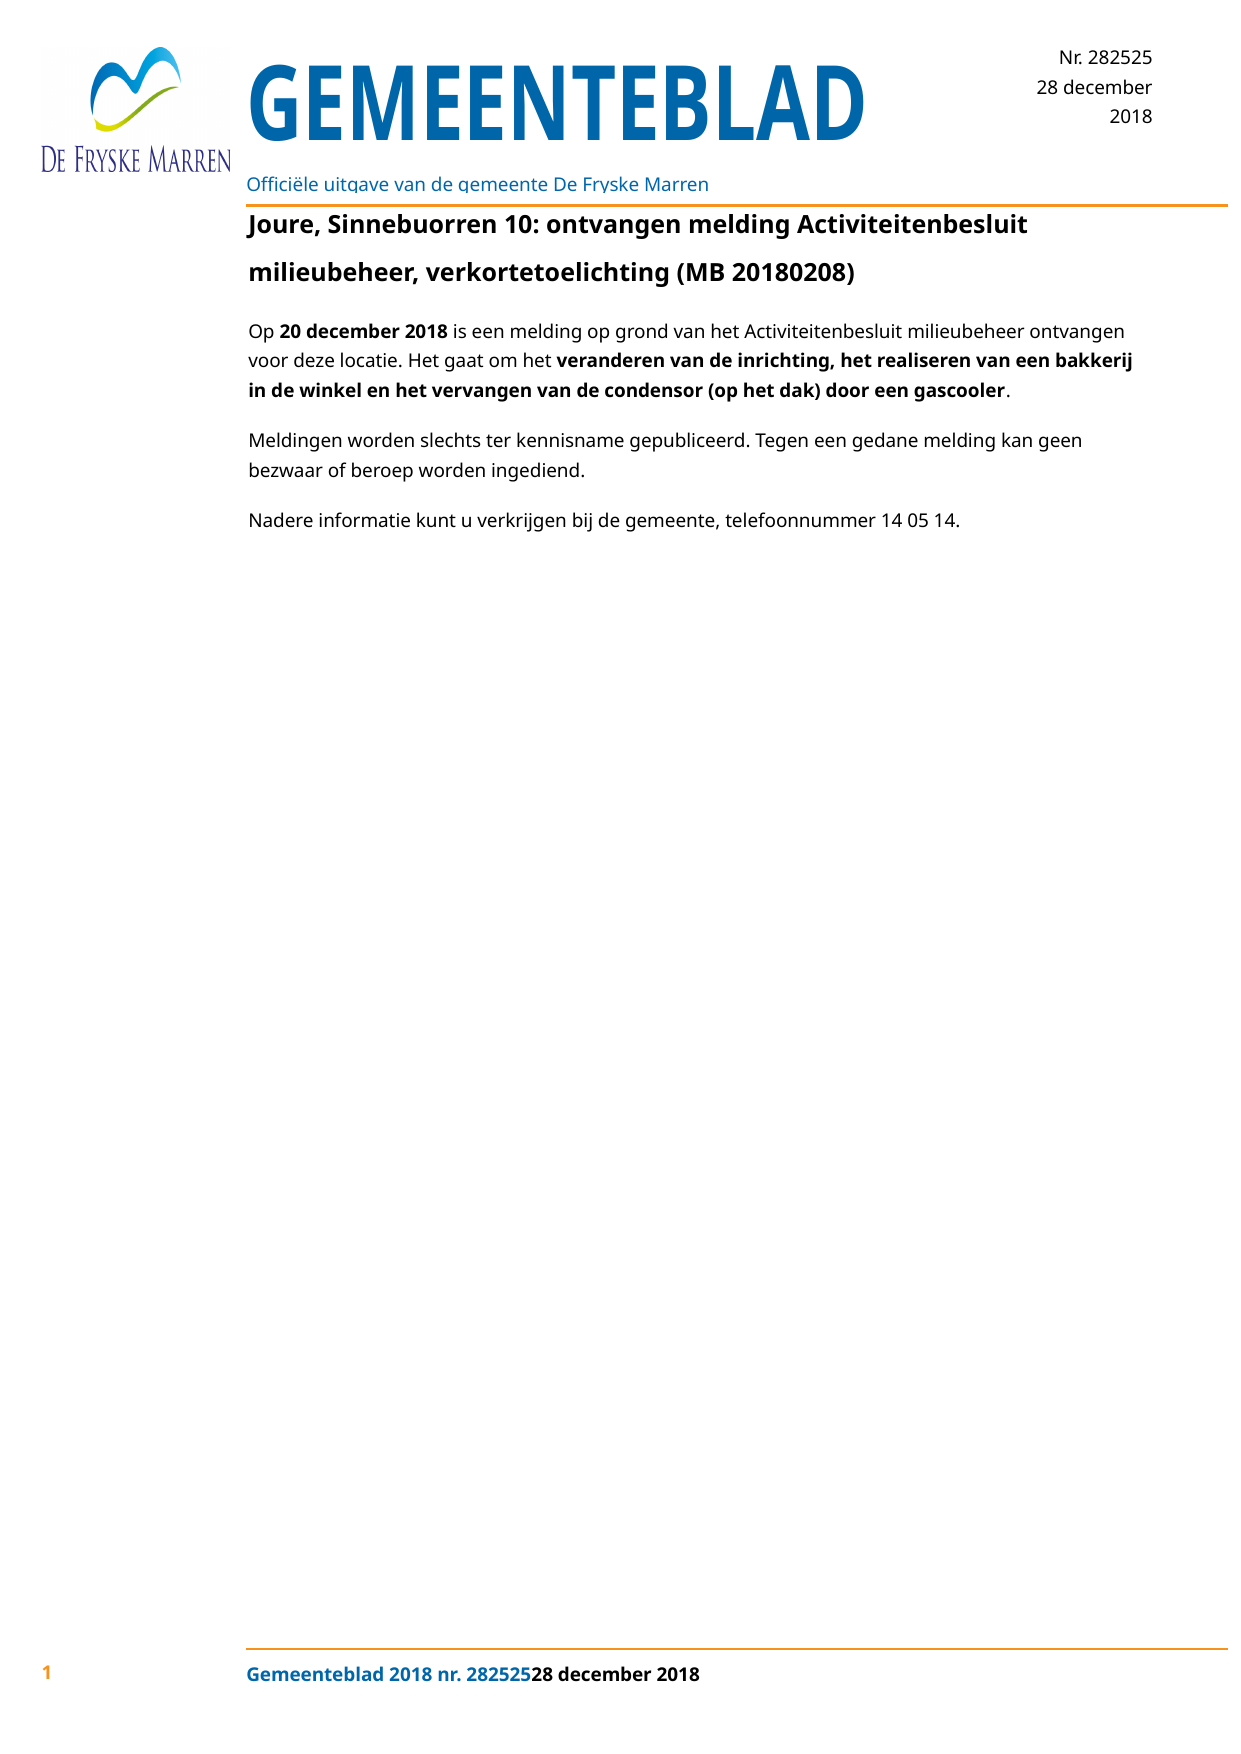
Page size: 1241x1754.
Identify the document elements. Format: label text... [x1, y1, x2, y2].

text Nadere informatie kunt u verkrijgen bij de gemeente, telefoonnummer 14 05 14. [248, 507, 1152, 533]
picture [41, 47, 231, 172]
text Joure, Sinnebuorren 10: ontvangen melding Activiteitenbesluit milieubeheer, verkortetoelichting (MB 20180208) [248, 207, 1152, 288]
text Op 20 december 2018 is een melding op grond van het Activiteitenbesluit milieubeheer ontvangen voor deze locatie. Het gaat om het veranderen van de inrichting, het realiseren van een bakkerij in de winkel en het vervangen van de condensor (op het dak) door een gascooler. [248, 318, 1152, 403]
text Meldingen worden slechts ter kennisname gepubliceerd. Tegen een gedane melding kan geen bezwaar of beroep worden ingediend. [248, 427, 1152, 483]
